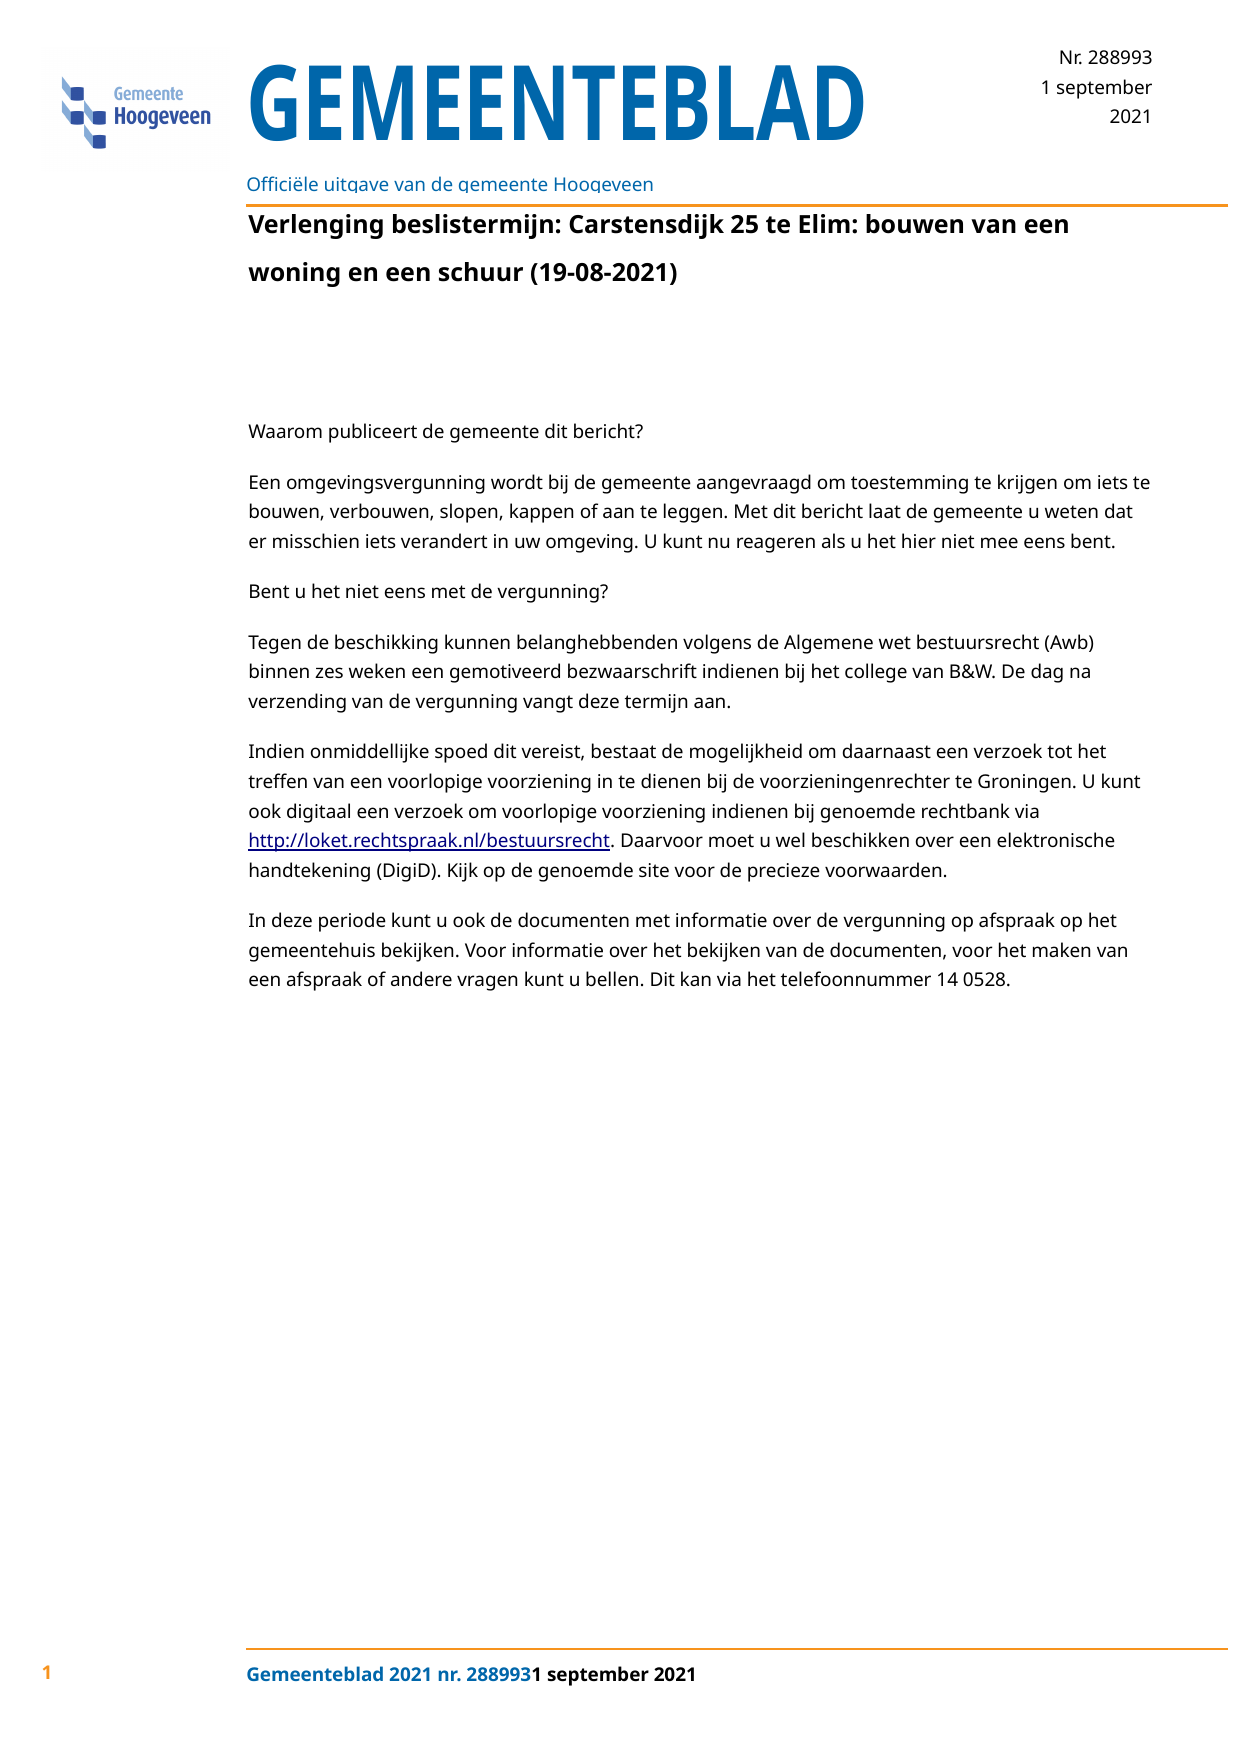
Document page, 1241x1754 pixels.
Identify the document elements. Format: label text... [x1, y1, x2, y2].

picture [41, 47, 231, 172]
text Een omgevingsvergunning wordt bij de gemeente aangevraagd om toestemming te krijgen om iets te bouwen, verbouwen, slopen, kappen of aan te leggen. Met dit bericht laat de gemeente u weten dat er misschien iets verandert in uw omgeving. U kunt nu reageren als u het hier niet mee eens bent. [248, 469, 1152, 554]
text Waarom publiceert de gemeente dit bericht? [248, 419, 1152, 444]
text Bent u het niet eens met de vergunning? [248, 579, 1152, 604]
text Verlenging beslistermijn: Carstensdijk 25 te Elim: bouwen van een woning en een schuur (19-08-2021) [248, 207, 1152, 288]
text Tegen de beschikking kunnen belanghebbenden volgens de Algemene wet bestuursrecht (Awb) binnen zes weken een gemotiveerd bezwaarschrift indienen bij het college van B&W. De dag na verzending van de vergunning vangt deze termijn aan. [248, 629, 1152, 714]
text In deze periode kunt u ook de documenten met informatie over de vergunning op afspraak op het gemeentehuis bekijken. Voor informatie over het bekijken van de documenten, voor het maken van een afspraak of andere vragen kunt u bellen. Dit kan via het telefoonnummer 14 0528. [248, 907, 1152, 992]
text Indien onmiddellijke spoed dit vereist, bestaat de mogelijkheid om daarnaast een verzoek tot het treffen van een voorlopige voorziening in te dienen bij de voorzieningenrechter te Groningen. U kunt ook digitaal een verzoek om voorlopige voorziening indienen bij genoemde rechtbank via http://loket.rechtspraak.nl/bestuursrecht. Daarvoor moet u wel beschikken over een elektronische handtekening (DigiD). Kijk op de genoemde site voor de precieze voorwaarden. [248, 739, 1152, 883]
